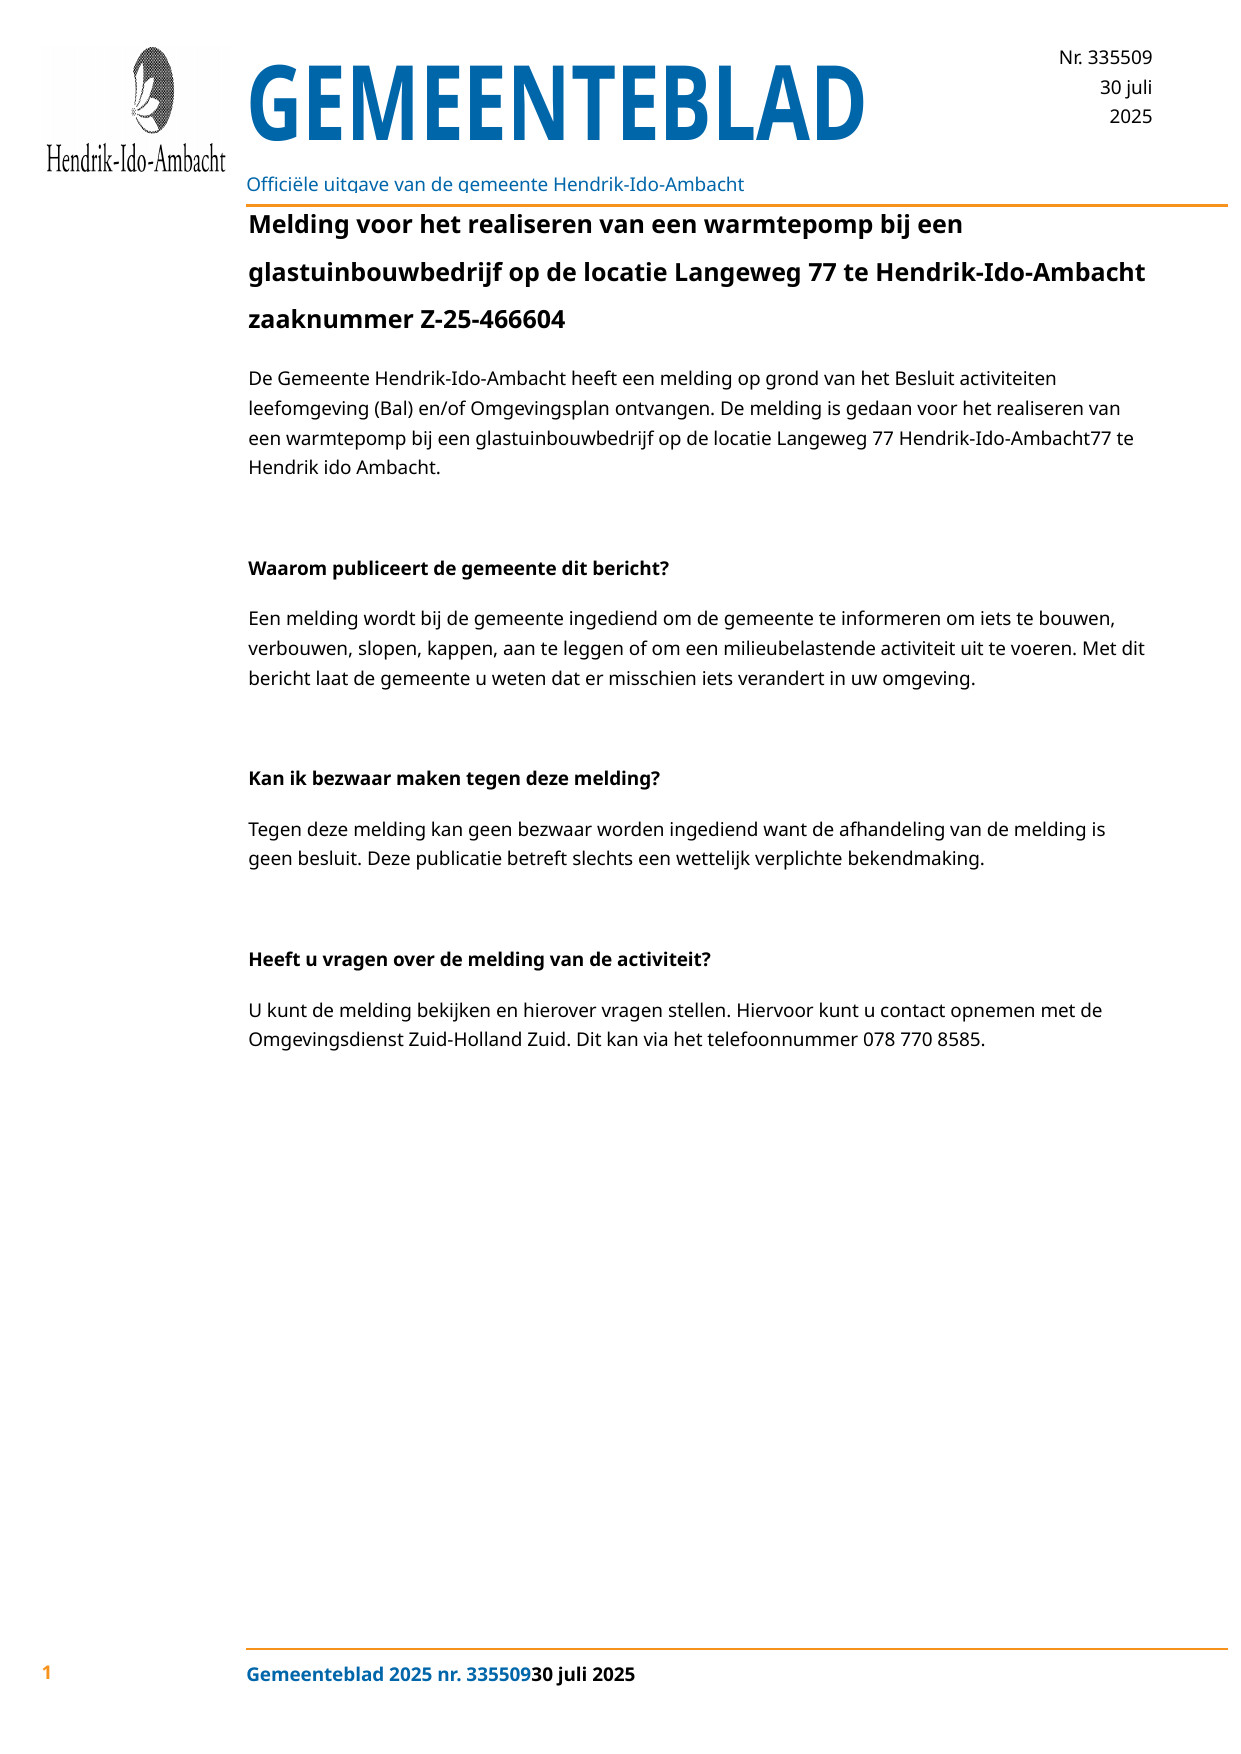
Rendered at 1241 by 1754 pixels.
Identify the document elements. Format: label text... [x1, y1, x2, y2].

text Een melding wordt bij de gemeente ingediend om de gemeente te informeren om iets te bouwen, verbouwen, slopen, kappen, aan te leggen of om een milieubelastende activiteit uit te voeren. Met dit bericht laat de gemeente u weten dat er misschien iets verandert in uw omgeving. [248, 606, 1152, 690]
text Waarom publiceert de gemeente dit bericht? [248, 555, 1152, 581]
text Kan ik bezwaar maken tegen deze melding? [248, 766, 1152, 791]
text Melding voor het realiseren van een warmtepomp bij een glastuinbouwbedrijf op de locatie Langeweg 77 te Hendrik-Ido-Ambacht zaaknummer Z-25-466604 [248, 207, 1152, 336]
text De Gemeente Hendrik-Ido-Ambacht heeft een melding op grond van het Besluit activiteiten leefomgeving (Bal) en/of Omgevingsplan ontvangen. De melding is gedaan voor het realiseren van een warmtepomp bij een glastuinbouwbedrijf op de locatie Langeweg 77 Hendrik-Ido-Ambacht77 te Hendrik ido Ambacht. [248, 366, 1152, 480]
text U kunt de melding bekijken en hierover vragen stellen. Hiervoor kunt u contact opnemen met de Omgevingsdienst Zuid-Holland Zuid. Dit kan via het telefoonnummer 078 770 8585. [248, 997, 1152, 1052]
picture [41, 47, 231, 172]
text Tegen deze melding kan geen bezwaar worden ingediend want de afhandeling van de melding is geen besluit. Deze publicatie betreft slechts een wettelijk verplichte bekendmaking. [248, 816, 1152, 871]
text Heeft u vragen over de melding van de activiteit? [248, 946, 1152, 972]
